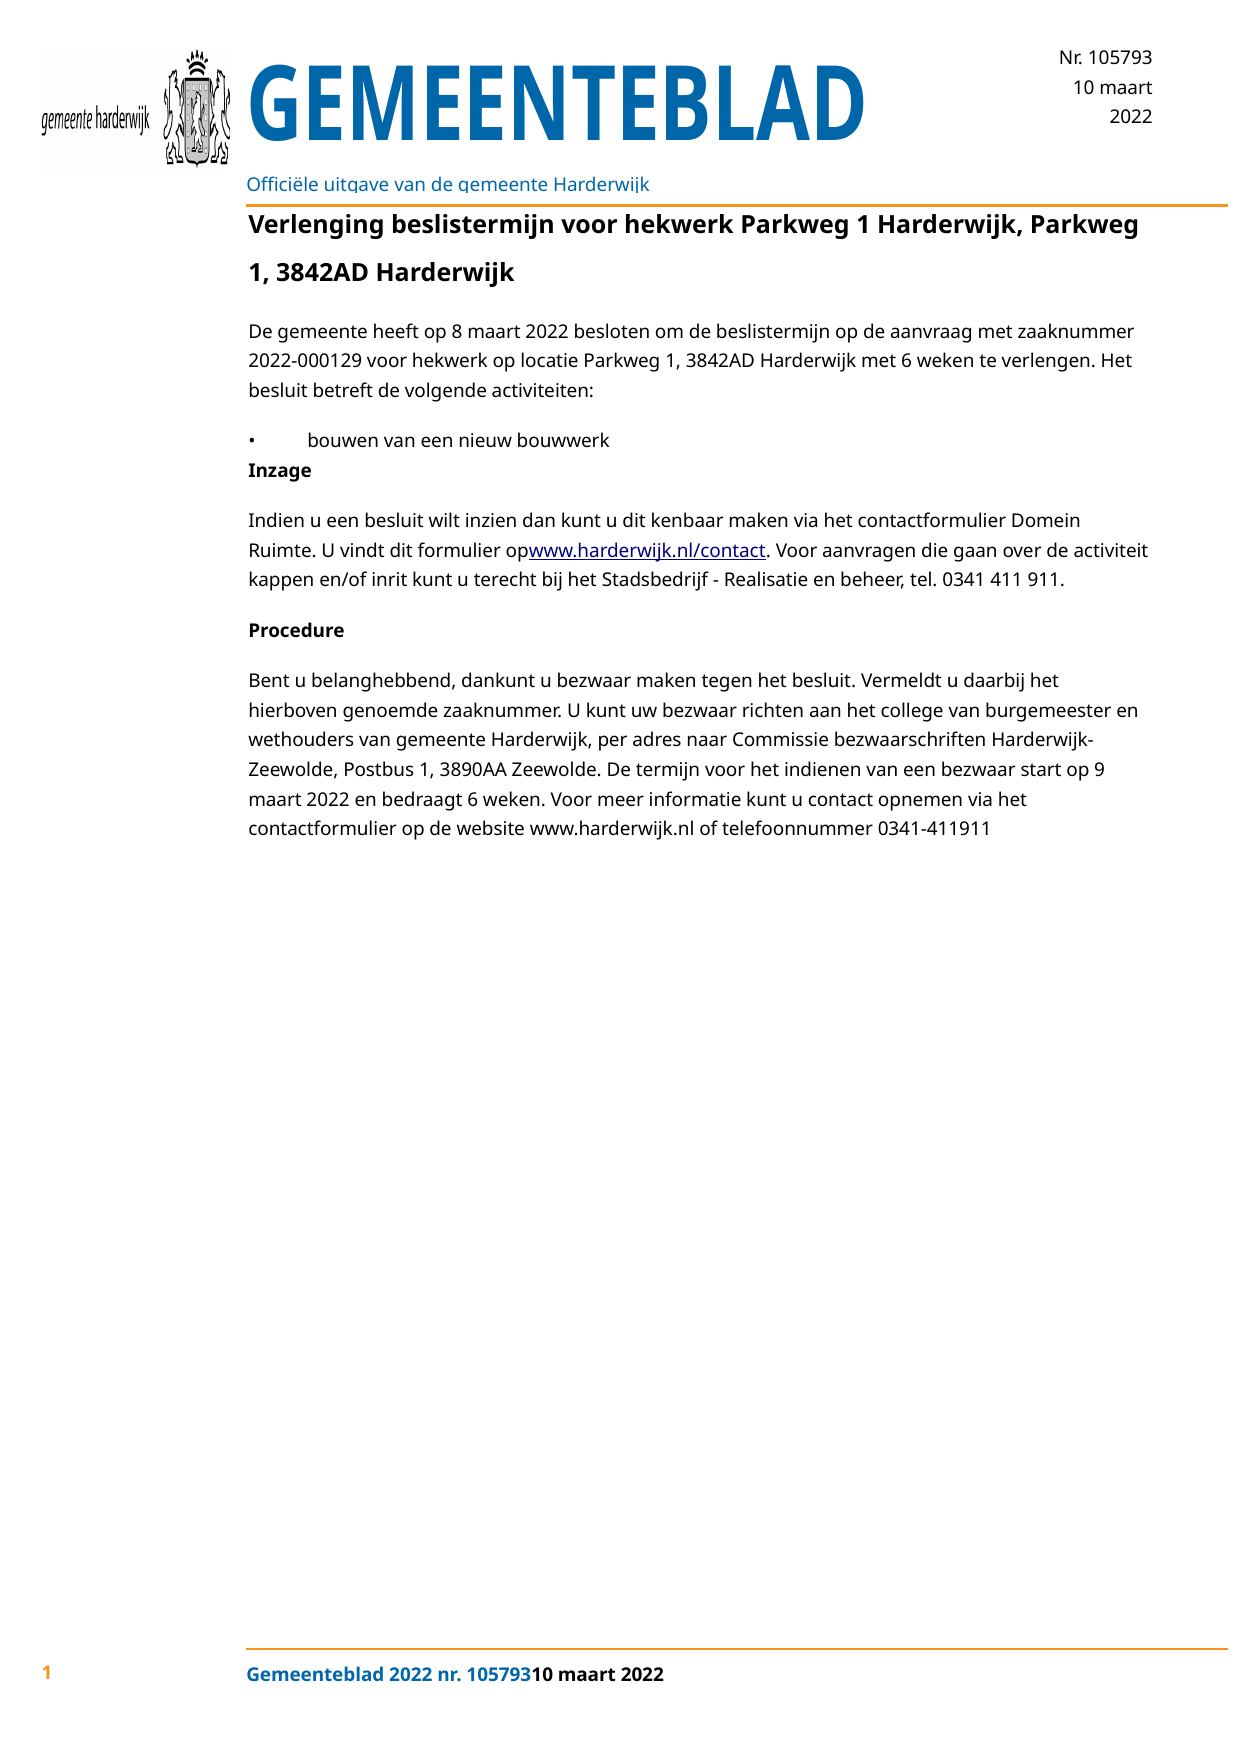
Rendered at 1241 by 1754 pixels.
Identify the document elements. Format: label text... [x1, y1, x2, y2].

text Inzage [248, 457, 1152, 483]
text Indien u een besluit wilt inzien dan kunt u dit kenbaar maken via het contactformulier Domein Ruimte. U vindt dit formulier opwww.harderwijk.nl/contact. Voor aanvragen die gaan over de activiteit kappen en/of inrit kunt u terecht bij het Stadsbedrijf - Realisatie en beheer, tel. 0341 411 911. [248, 507, 1152, 592]
text Procedure [248, 617, 1152, 643]
list bouwen van een nieuw bouwwerk [248, 427, 1152, 453]
text Bent u belanghebbend, dankunt u bezwaar maken tegen het besluit. Vermeldt u daarbij het hierboven genoemde zaaknummer. U kunt uw bezwaar richten aan het college van burgemeester en wethouders van gemeente Harderwijk, per adres naar Commissie bezwaarschriften Harderwijk-Zeewolde, Postbus 1, 3890AA Zeewolde. De termijn voor het indienen van een bezwaar start op 9 maart 2022 en bedraagt 6 weken. Voor meer informatie kunt u contact opnemen via het contactformulier op de website www.harderwijk.nl of telefoonnummer 0341-411911 [248, 667, 1152, 841]
text Verlenging beslistermijn voor hekwerk Parkweg 1 Harderwijk, Parkweg 1, 3842AD Harderwijk [248, 207, 1152, 288]
picture [41, 47, 231, 172]
text De gemeente heeft op 8 maart 2022 besloten om de beslistermijn op de aanvraag met zaaknummer 2022-000129 voor hekwerk op locatie Parkweg 1, 3842AD Harderwijk met 6 weken te verlengen. Het besluit betreft de volgende activiteiten: [248, 318, 1152, 403]
